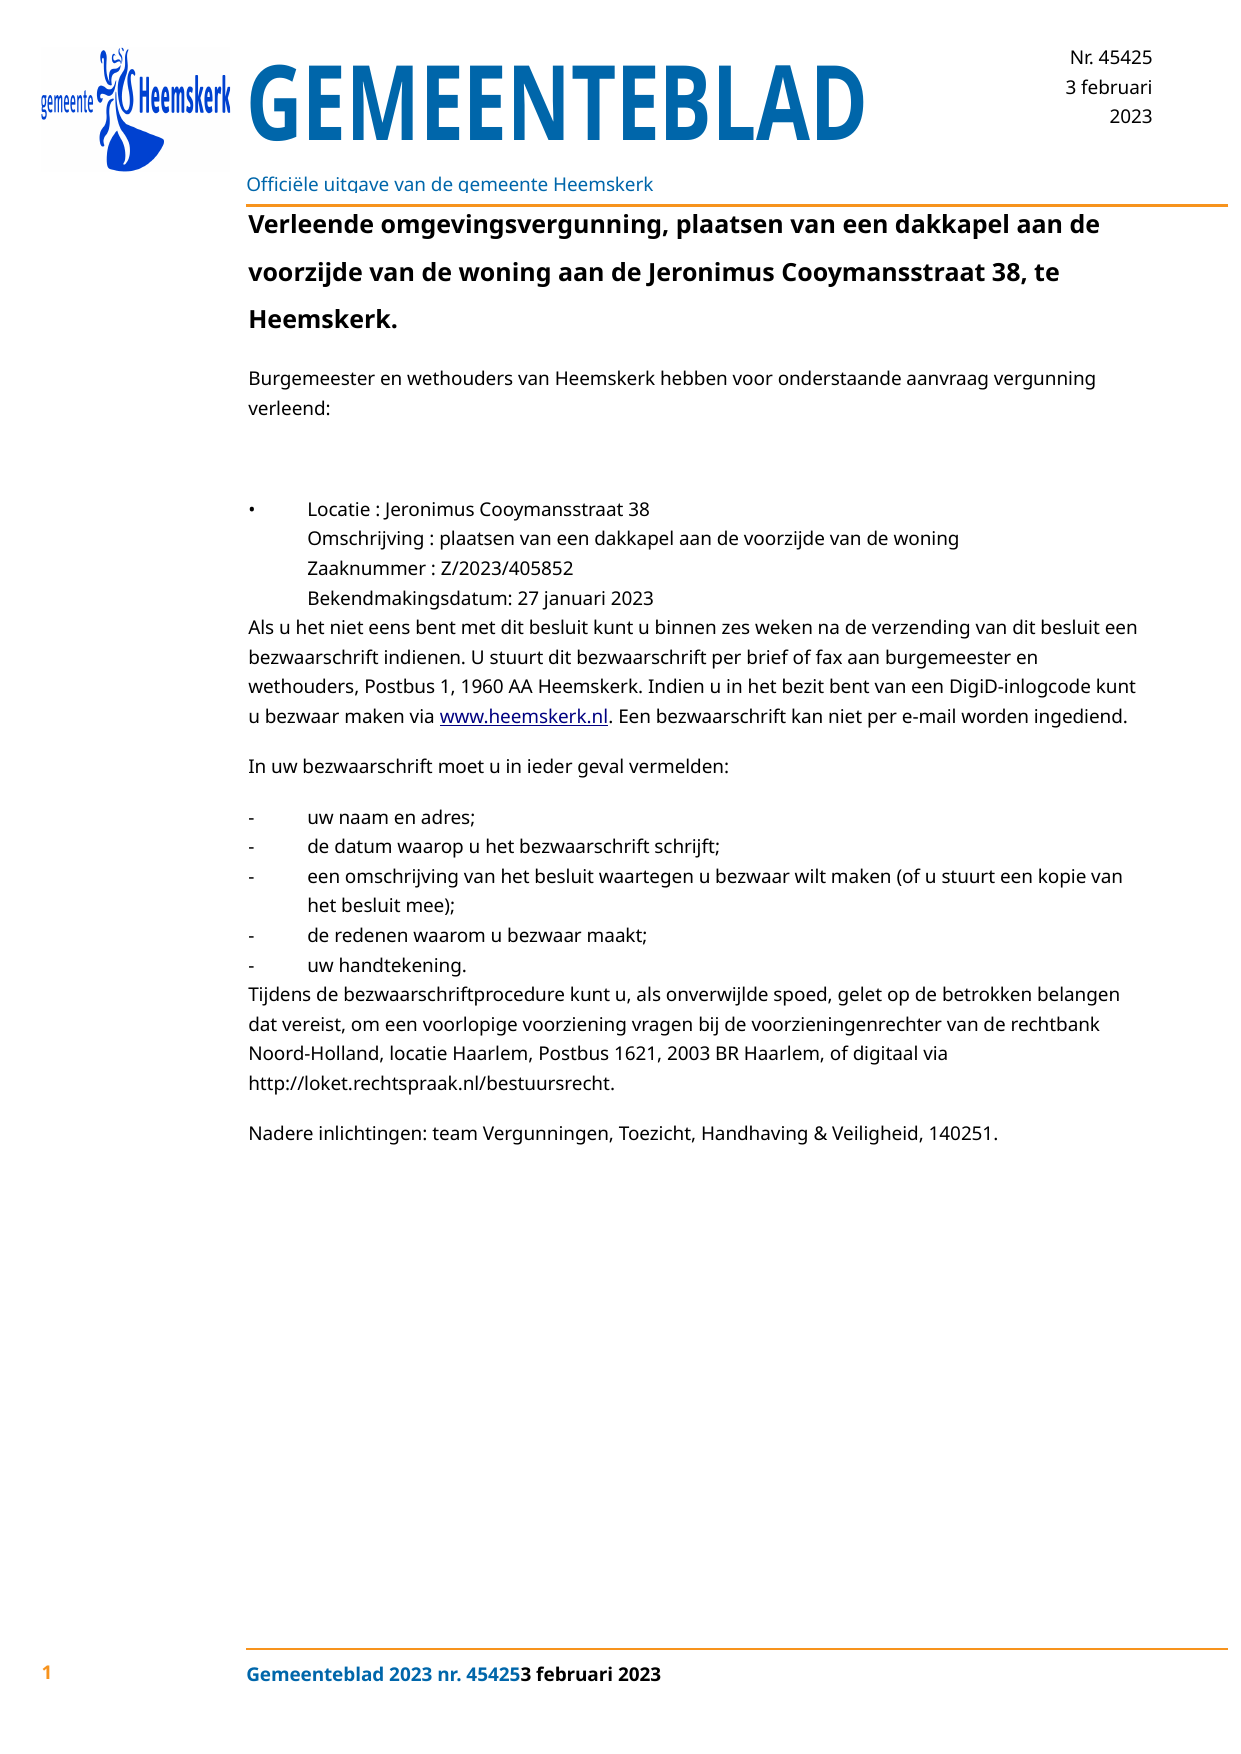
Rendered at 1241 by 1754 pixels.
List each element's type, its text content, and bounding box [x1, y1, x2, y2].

text In uw bezwaarschrift moet u in ieder geval vermelden: [248, 753, 1152, 779]
list een omschrijving van het besluit waartegen u bezwaar wilt maken (of u stuurt een kopie van het besluit mee); [248, 863, 1152, 918]
picture [41, 47, 231, 172]
text Verleende omgevingsvergunning, plaatsen van een dakkapel aan de voorzijde van de woning aan de Jeronimus Cooymansstraat 38, te Heemskerk. [248, 207, 1152, 336]
list Zaaknummer : Z/2023/405852 [248, 555, 1152, 581]
list Locatie : Jeronimus Cooymansstraat 38 [248, 496, 1152, 522]
text Tijdens de bezwaarschriftprocedure kunt u, als onverwijlde spoed, gelet op de betrokken belangen dat vereist, om een voorlopige voorziening vragen bij de voorzieningenrechter van de rechtbank Noord-Holland, locatie Haarlem, Postbus 1621, 2003 BR Haarlem, of digitaal via http://loket.rechtspraak.nl/bestuursrecht. [248, 981, 1152, 1096]
list uw handtekening. [248, 952, 1152, 977]
text Nadere inlichtingen: team Vergunningen, Toezicht, Handhaving & Veiligheid, 140251. [248, 1121, 1152, 1146]
list de datum waarop u het bezwaarschrift schrijft; [248, 833, 1152, 859]
text Als u het niet eens bent met dit besluit kunt u binnen zes weken na de verzending van dit besluit een bezwaarschrift indienen. U stuurt dit bezwaarschrift per brief of fax aan burgemeester en wethouders, Postbus 1, 1960 AA Heemskerk. Indien u in het bezit bent van een DigiD-inlogcode kunt u bezwaar maken via www.heemskerk.nl. Een bezwaarschrift kan niet per e-mail worden ingediend. [248, 614, 1152, 729]
text Burgemeester en wethouders van Heemskerk hebben voor onderstaande aanvraag vergunning verleend: [248, 366, 1152, 421]
list Omschrijving : plaatsen van een dakkapel aan de voorzijde van de woning [248, 526, 1152, 551]
list uw naam en adres; [248, 804, 1152, 829]
list Bekendmakingsdatum: 27 januari 2023 [248, 585, 1152, 610]
list de redenen waarom u bezwaar maakt; [248, 922, 1152, 948]
